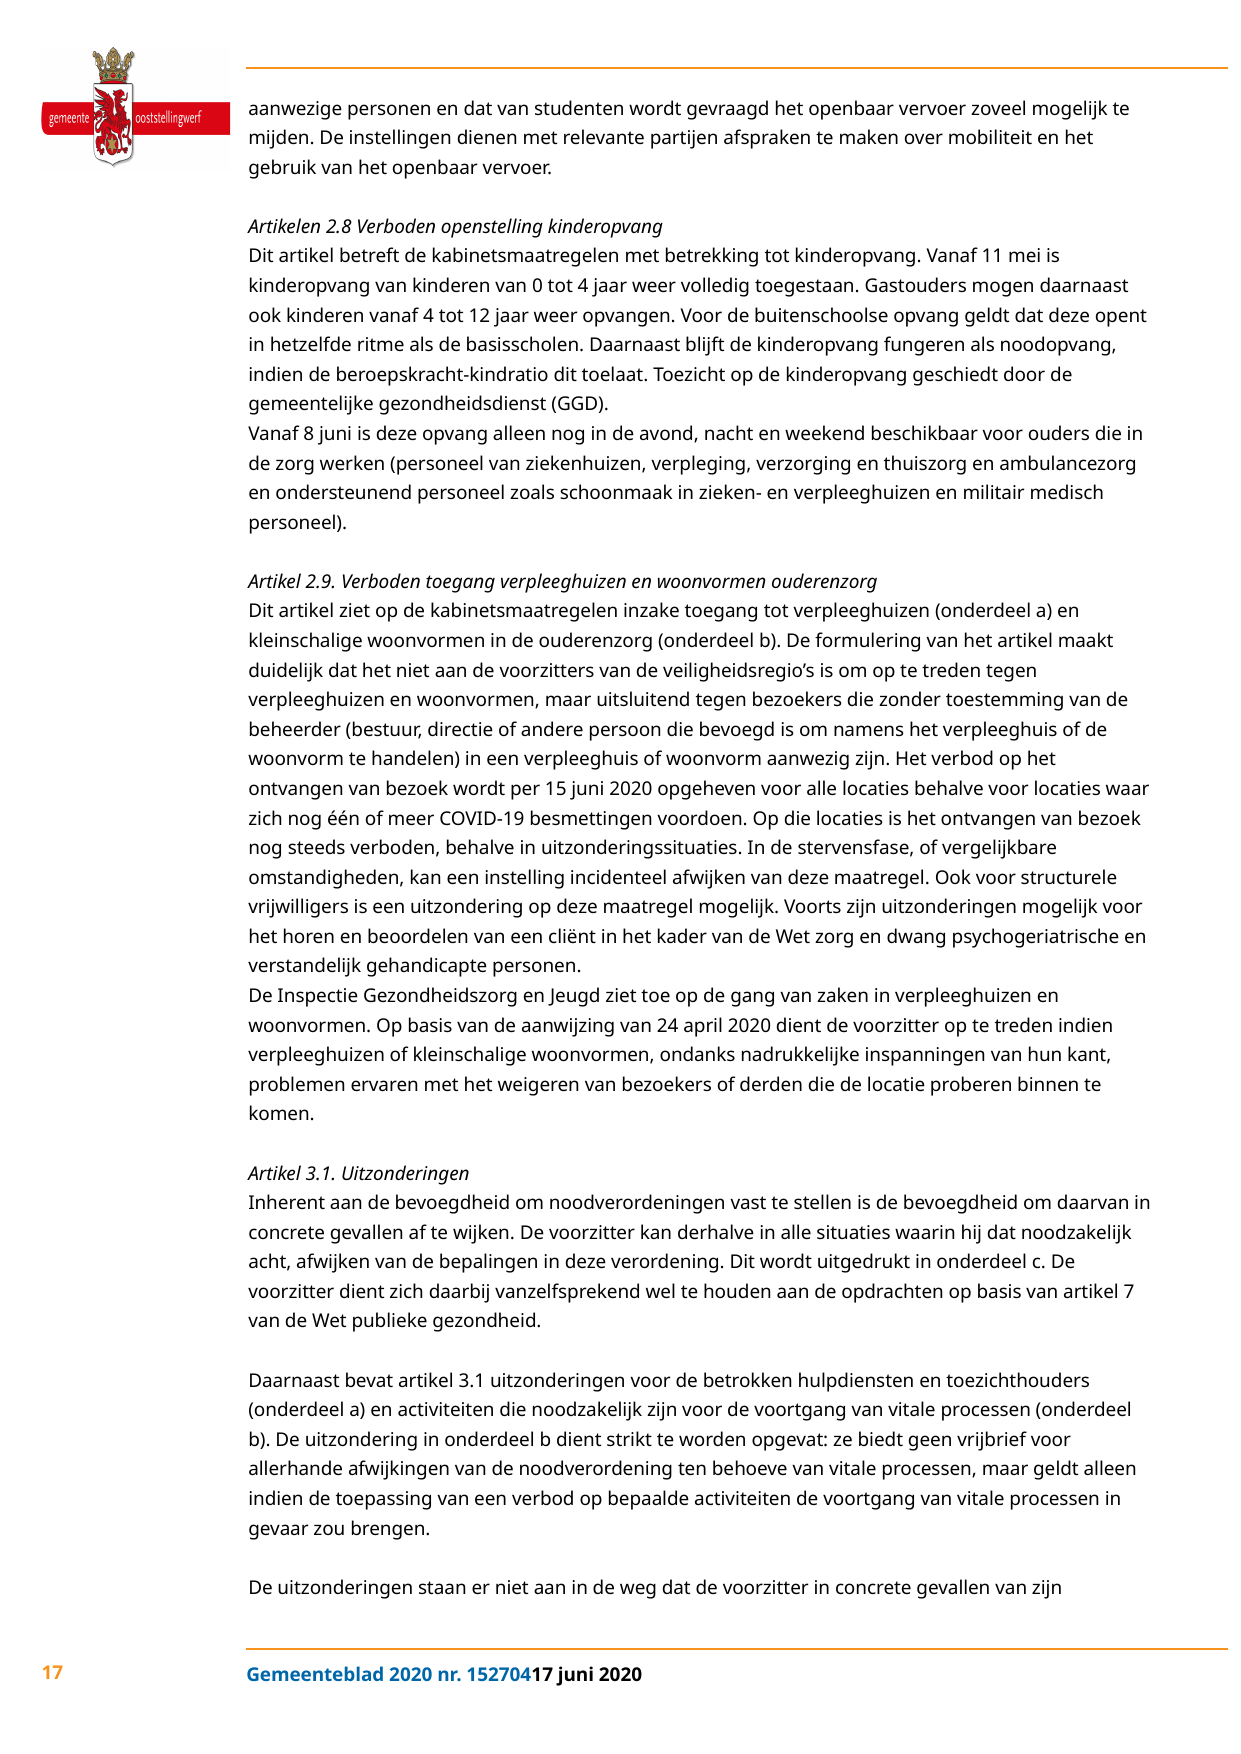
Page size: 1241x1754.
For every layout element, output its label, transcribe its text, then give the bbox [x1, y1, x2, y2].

text Daarnaast bevat artikel 3.1 uitzonderingen voor de betrokken hulpdiensten en toezichthouders (onderdeel a) en activiteiten die noodzakelijk zijn voor de voortgang van vitale processen (onderdeel b). De uitzondering in onderdeel b dient strikt te worden opgevat: ze biedt geen vrijbrief voor allerhande afwijkingen van de noodverordening ten behoeve van vitale processen, maar geldt alleen indien de toepassing van een verbod op bepaalde activiteiten de voortgang van vitale processen in gevaar zou brengen. [248, 1367, 1152, 1541]
text Artikelen 2.8 Verboden openstelling kinderopvang [248, 213, 1152, 239]
text Vanaf 8 juni is deze opvang alleen nog in de avond, nacht en weekend beschikbaar voor ouders die in de zorg werken (personeel van ziekenhuizen, verpleging, verzorging en thuiszorg en ambulancezorg en ondersteunend personeel zoals schoonmaak in zieken- en verpleeghuizen en militair medisch personeel). [248, 420, 1152, 535]
text Artikel 3.1. Uitzonderingen [248, 1160, 1152, 1186]
text Dit artikel betreft de kabinetsmaatregelen met betrekking tot kinderopvang. Vanaf 11 mei is kinderopvang van kinderen van 0 tot 4 jaar weer volledig toegestaan. Gastouders mogen daarnaast ook kinderen vanaf 4 tot 12 jaar weer opvangen. Voor de buitenschoolse opvang geldt dat deze opent in hetzelfde ritme als de basisscholen. Daarnaast blijft de kinderopvang fungeren als noodopvang, indien de beroepskracht-kindratio dit toelaat. Toezicht op de kinderopvang geschiedt door de gemeentelijke gezondheidsdienst (GGD). [248, 243, 1152, 416]
text Artikel 2.9. Verboden toegang verpleeghuizen en woonvormen ouderenzorg [248, 568, 1152, 594]
text De uitzonderingen staan er niet aan in de weg dat de voorzitter in concrete gevallen van zijn [248, 1574, 1152, 1600]
text Inherent aan de bevoegdheid om noodverordeningen vast te stellen is de bevoegdheid om daarvan in concrete gevallen af te wijken. De voorzitter kan derhalve in alle situaties waarin hij dat noodzakelijk acht, afwijken van de bepalingen in deze verordening. Dit wordt uitgedrukt in onderdeel c. De voorzitter dient zich daarbij vanzelfsprekend wel te houden aan de opdrachten op basis van artikel 7 van de Wet publieke gezondheid. [248, 1189, 1152, 1333]
text Dit artikel ziet op de kabinetsmaatregelen inzake toegang tot verpleeghuizen (onderdeel a) en kleinschalige woonvormen in de ouderenzorg (onderdeel b). De formulering van het artikel maakt duidelijk dat het niet aan de voorzitters van de veiligheidsregio’s is om op te treden tegen verpleeghuizen en woonvormen, maar uitsluitend tegen bezoekers die zonder toestemming van de beheerder (bestuur, directie of andere persoon die bevoegd is om namens het verpleeghuis of de woonvorm te handelen) in een verpleeghuis of woonvorm aanwezig zijn. Het verbod op het ontvangen van bezoek wordt per 15 juni 2020 opgeheven voor alle locaties behalve voor locaties waar zich nog één of meer COVID-19 besmettingen voordoen. Op die locaties is het ontvangen van bezoek nog steeds verboden, behalve in uitzonderingssituaties. In de stervensfase, of vergelijkbare omstandigheden, kan een instelling incidenteel afwijken van deze maatregel. Ook voor structurele vrijwilligers is een uitzondering op deze maatregel mogelijk. Voorts zijn uitzonderingen mogelijk voor het horen en beoordelen van een cliënt in het kader van de Wet zorg en dwang psychogeriatrische en verstandelijk gehandicapte personen. [248, 598, 1152, 978]
picture [41, 47, 231, 172]
text De Inspectie Gezondheidszorg en Jeugd ziet toe op de gang van zaken in verpleeghuizen en woonvormen. Op basis van de aanwijzing van 24 april 2020 dient de voorzitter op te treden indien verpleeghuizen of kleinschalige woonvormen, ondanks nadrukkelijke inspanningen van hun kant, problemen ervaren met het weigeren van bezoekers of derden die de locatie proberen binnen te komen. [248, 982, 1152, 1126]
text aanwezige personen en dat van studenten wordt gevraagd het openbaar vervoer zoveel mogelijk te mijden. De instellingen dienen met relevante partijen afspraken te maken over mobiliteit en het gebruik van het openbaar vervoer. [248, 95, 1152, 180]
